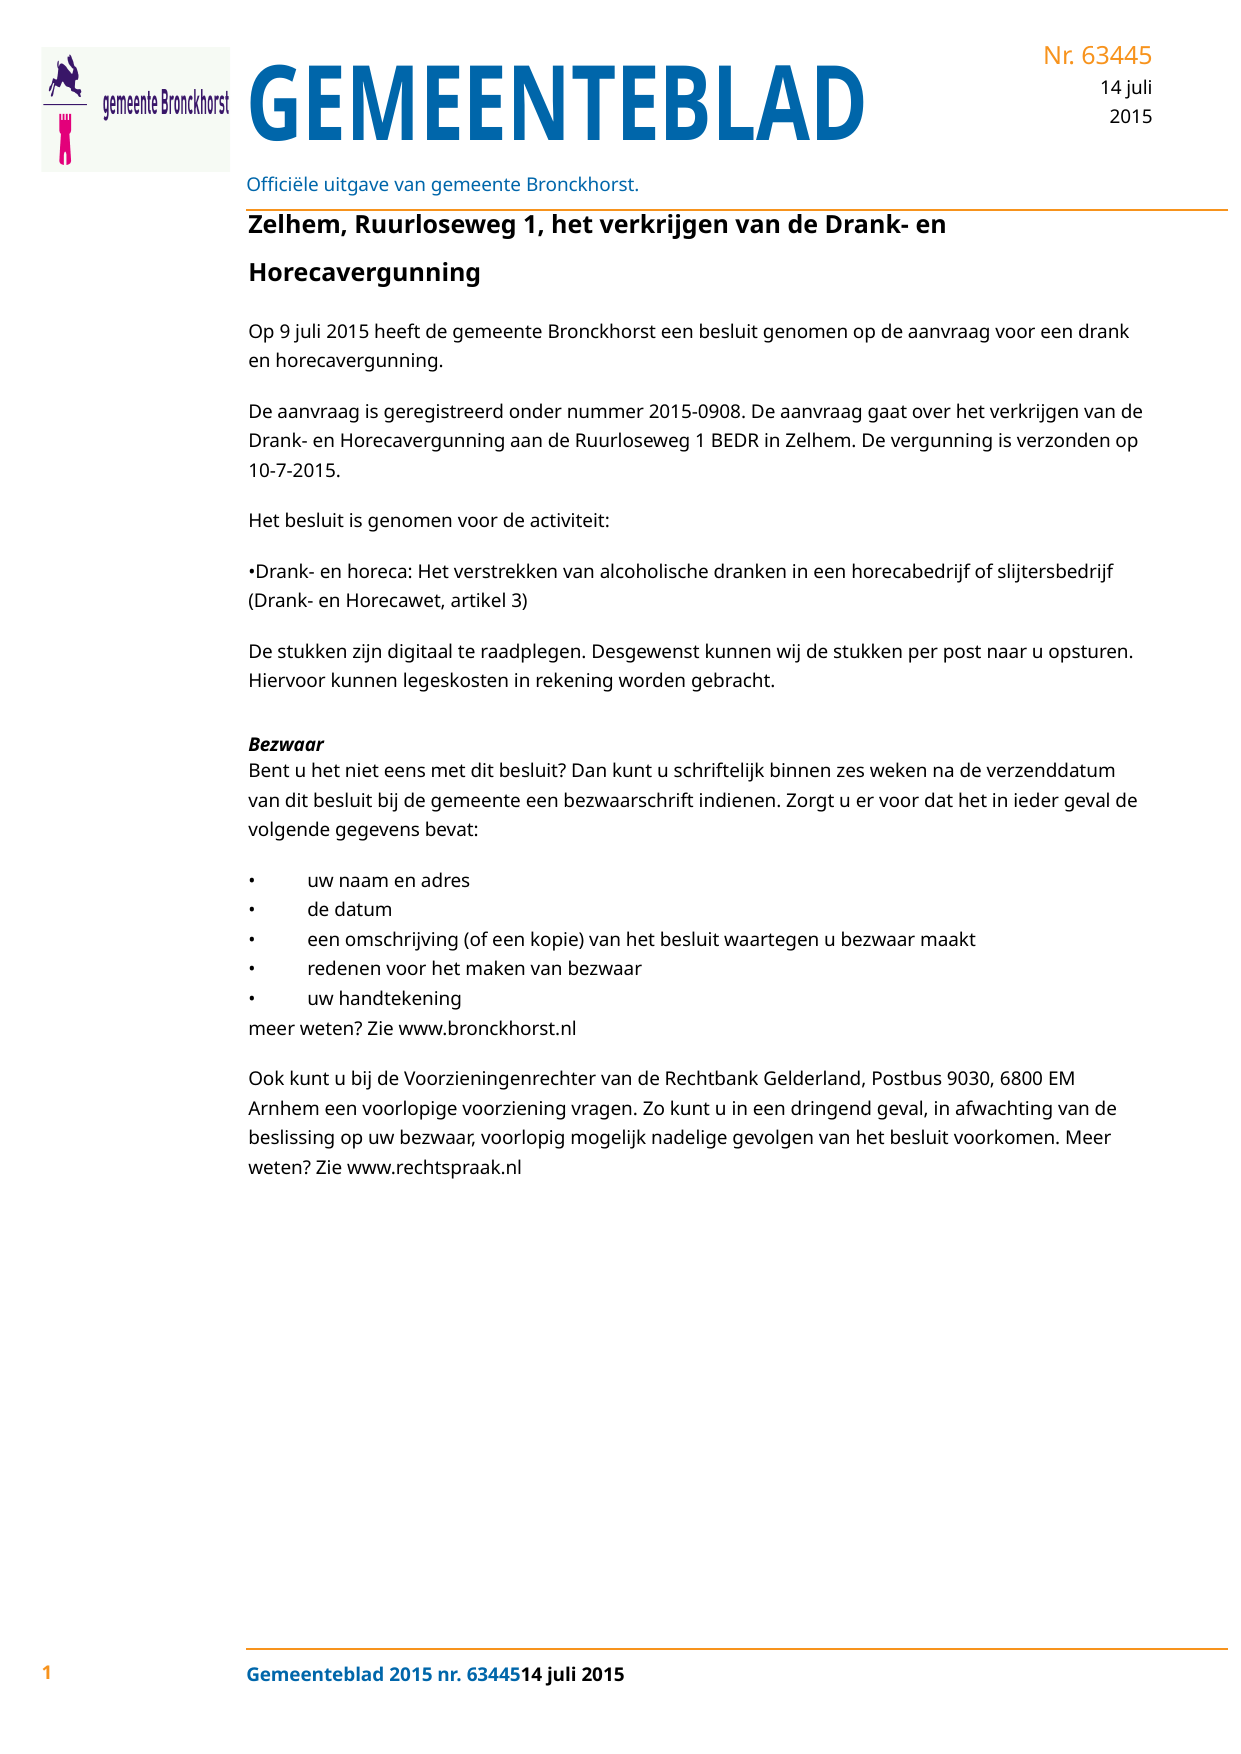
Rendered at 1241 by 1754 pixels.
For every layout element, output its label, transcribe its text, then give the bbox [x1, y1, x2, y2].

text De aanvraag is geregistreerd onder nummer 2015-0908. De aanvraag gaat over het verkrijgen van de Drank- en Horecavergunning aan de Ruurloseweg 1 BEDR in Zelhem. De vergunning is verzonden op 10-7-2015. [248, 398, 1152, 483]
text Op 9 juli 2015 heeft de gemeente Bronckhorst een besluit genomen op de aanvraag voor een drank en horecavergunning. [248, 318, 1152, 373]
text De stukken zijn digitaal te raadplegen. Desgewenst kunnen wij de stukken per post naar u opsturen. Hiervoor kunnen legeskosten in rekening worden gebracht. [248, 638, 1152, 693]
text Zelhem, Ruurloseweg 1, het verkrijgen van de Drank- en Horecavergunning [248, 211, 1152, 288]
list een omschrijving (of een kopie) van het besluit waartegen u bezwaar maakt [248, 926, 1152, 952]
text •Drank- en horeca: Het verstrekken van alcoholische dranken in een horecabedrijf of slijtersbedrijf (Drank- en Horecawet, artikel 3) [248, 558, 1152, 613]
text Het besluit is genomen voor de activiteit: [248, 507, 1152, 533]
list de datum [248, 896, 1152, 922]
text meer weten? Zie www.bronckhorst.nl [248, 1015, 1152, 1040]
list redenen voor het maken van bezwaar [248, 956, 1152, 981]
text Ook kunt u bij de Voorzieningenrechter van de Rechtbank Gelderland, Postbus 9030, 6800 EM Arnhem een voorlopige voorziening vragen. Zo kunt u in een dringend geval, in afwachting van de beslissing op uw bezwaar, voorlopig mogelijk nadelige gevolgen van het besluit voorkomen. Meer weten? Zie www.rechtspraak.nl [248, 1065, 1152, 1179]
picture [41, 47, 231, 172]
list uw handtekening [248, 985, 1152, 1011]
text Bezwaar [248, 731, 1152, 757]
text Bent u het niet eens met dit besluit? Dan kunt u schriftelijk binnen zes weken na de verzenddatum van dit besluit bij de gemeente een bezwaarschrift indienen. Zorgt u er voor dat het in ieder geval de volgende gegevens bevat: [248, 757, 1152, 842]
list uw naam en adres [248, 867, 1152, 892]
